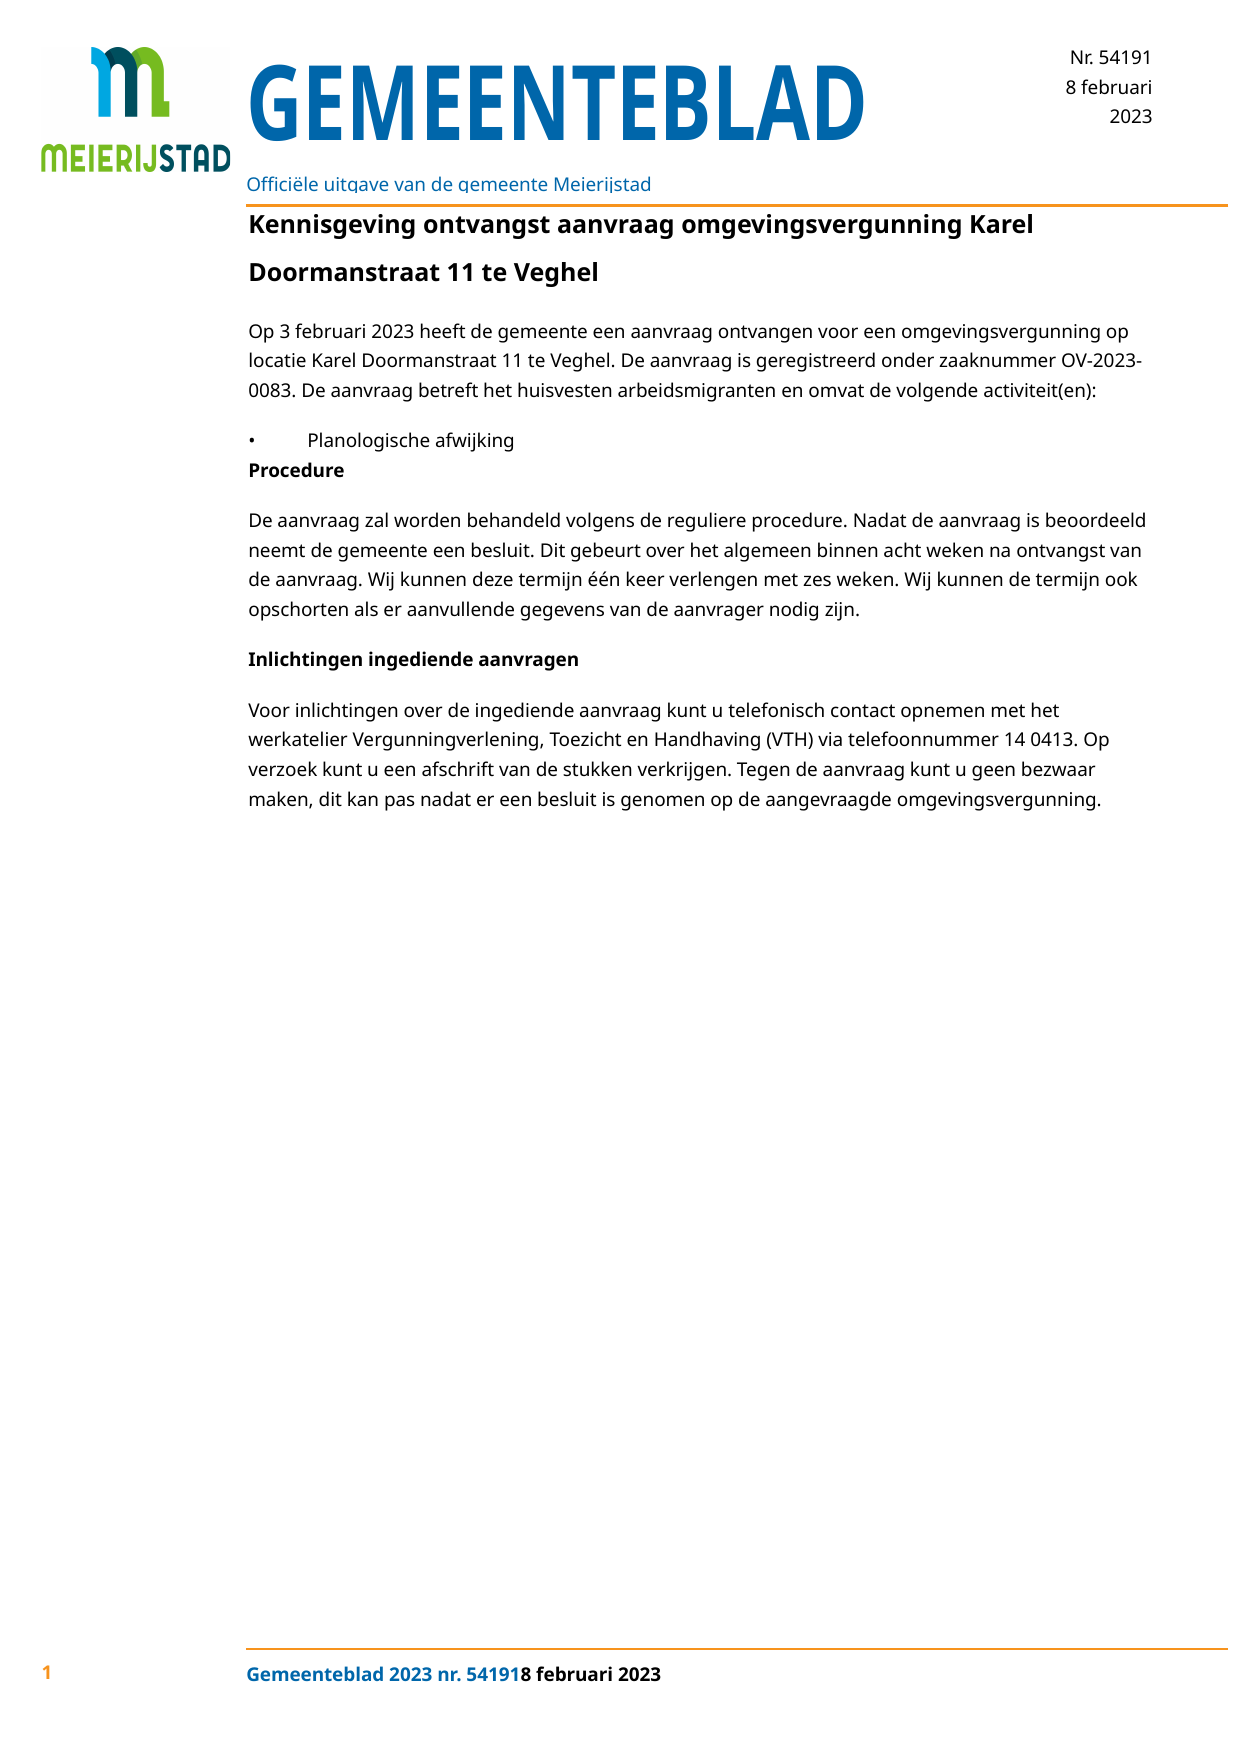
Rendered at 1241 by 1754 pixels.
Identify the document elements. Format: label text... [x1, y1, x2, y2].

picture [41, 47, 231, 172]
text Kennisgeving ontvangst aanvraag omgevingsvergunning Karel Doormanstraat 11 te Veghel [248, 207, 1152, 288]
text Inlichtingen ingediende aanvragen [248, 647, 1152, 672]
text Procedure [248, 457, 1152, 483]
text Op 3 februari 2023 heeft de gemeente een aanvraag ontvangen voor een omgevingsvergunning op locatie Karel Doormanstraat 11 te Veghel. De aanvraag is geregistreerd onder zaaknummer OV-2023-0083. De aanvraag betreft het huisvesten arbeidsmigranten en omvat de volgende activiteit(en): [248, 318, 1152, 403]
text Voor inlichtingen over de ingediende aanvraag kunt u telefonisch contact opnemen met het werkatelier Vergunningverlening, Toezicht en Handhaving (VTH) via telefoonnummer 14 0413. Op verzoek kunt u een afschrift van de stukken verkrijgen. Tegen de aanvraag kunt u geen bezwaar maken, dit kan pas nadat er een besluit is genomen op de aangevraagde omgevingsvergunning. [248, 697, 1152, 812]
text De aanvraag zal worden behandeld volgens de reguliere procedure. Nadat de aanvraag is beoordeeld neemt de gemeente een besluit. Dit gebeurt over het algemeen binnen acht weken na ontvangst van de aanvraag. Wij kunnen deze termijn één keer verlengen met zes weken. Wij kunnen de termijn ook opschorten als er aanvullende gegevens van de aanvrager nodig zijn. [248, 507, 1152, 622]
list Planologische afwijking [248, 427, 1152, 453]
